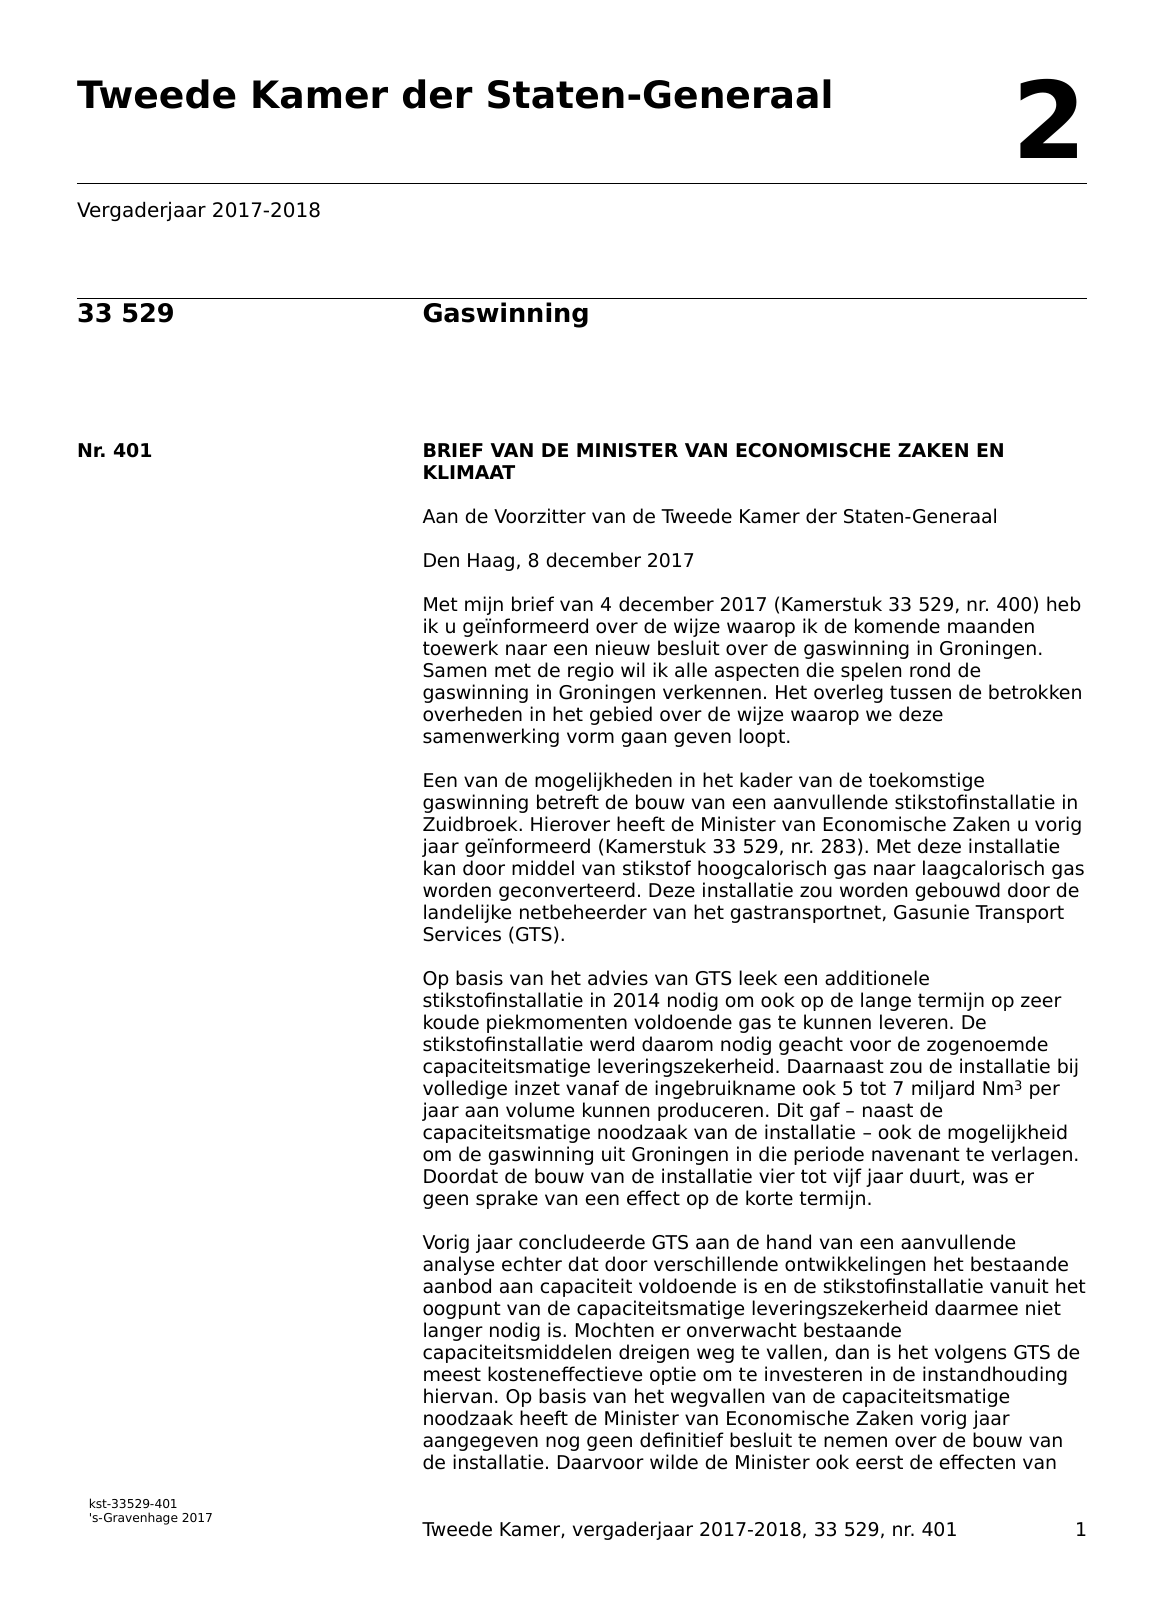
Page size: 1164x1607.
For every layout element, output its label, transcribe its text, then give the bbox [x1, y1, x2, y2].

table_header 2 [886, 59, 1087, 183]
subtitle 33 529 Gaswinning [77, 299, 1087, 329]
text Op basis van het advies van GTS leek een additionele stikstofinstallatie in 2014 nodig om ook op de lange termijn op zeer koude piekmomenten voldoende gas te kunnen leveren. De stikstofinstallatie werd daarom nodig geacht voor de zogenoemde capaciteitsmatige leveringszekerheid. Daarnaast zou de installatie bij volledige inzet vanaf de ingebruikname ook 5 tot 7 miljard Nm3 per jaar aan volume kunnen produceren. Dit gaf – naast de capaciteitsmatige noodzaak van de installatie – ook de mogelijkheid om de gaswinning uit Groningen in die periode navenant te verlagen. Doordat de bouw van de installatie vier tot vijf jaar duurt, was er geen sprake van een effect op de korte termijn. [422, 968, 1087, 1210]
text Aan de Voorzitter van de Tweede Kamer der Staten-Generaal [422, 506, 1087, 528]
text 's-Gravenhage 2017 [88, 1511, 323, 1525]
table_header Tweede Kamer der Staten-Generaal [77, 59, 886, 183]
subtitle Nr. 401 BRIEF VAN DE MINISTER VAN ECONOMISCHE ZAKEN EN KLIMAAT [77, 440, 1087, 484]
table_cell Vergaderjaar 2017-2018 [77, 184, 1087, 298]
text Vorig jaar concludeerde GTS aan de hand van een aanvullende analyse echter dat door verschillende ontwikkelingen het bestaande aanbod aan capaciteit voldoende is en de stikstofinstallatie vanuit het oogpunt van de capaciteitsmatige leveringszekerheid daarmee niet langer nodig is. Mochten er onverwacht bestaande capaciteitsmiddelen dreigen weg te vallen, dan is het volgens GTS de meest kosteneffectieve optie om te investeren in de instandhouding hiervan. Op basis van het wegvallen van de capaciteitsmatige noodzaak heeft de Minister van Economische Zaken vorig jaar aangegeven nog geen definitief besluit te nemen over de bouw van de installatie. Daarvoor wilde de Minister ook eerst de effecten van [422, 1232, 1087, 1474]
text Den Haag, 8 december 2017 [422, 550, 1087, 572]
text Met mijn brief van 4 december 2017 (Kamerstuk 33 529, nr. 400) heb ik u geïnformeerd over de wijze waarop ik de komende maanden toewerk naar een nieuw besluit over de gaswinning in Groningen. Samen met de regio wil ik alle aspecten die spelen rond de gaswinning in Groningen verkennen. Het overleg tussen de betrokken overheden in het gebied over de wijze waarop we deze samenwerking vorm gaan geven loopt. [422, 594, 1087, 748]
text Een van de mogelijkheden in het kader van de toekomstige gaswinning betreft de bouw van een aanvullende stikstofinstallatie in Zuidbroek. Hierover heeft de Minister van Economische Zaken u vorig jaar geïnformeerd (Kamerstuk 33 529, nr. 283). Met deze installatie kan door middel van stikstof hoogcalorisch gas naar laagcalorisch gas worden geconverteerd. Deze installatie zou worden gebouwd door de landelijke netbeheerder van het gastransportnet, Gasunie Transport Services (GTS). [422, 770, 1087, 946]
text kst-33529-401 [88, 1497, 323, 1511]
